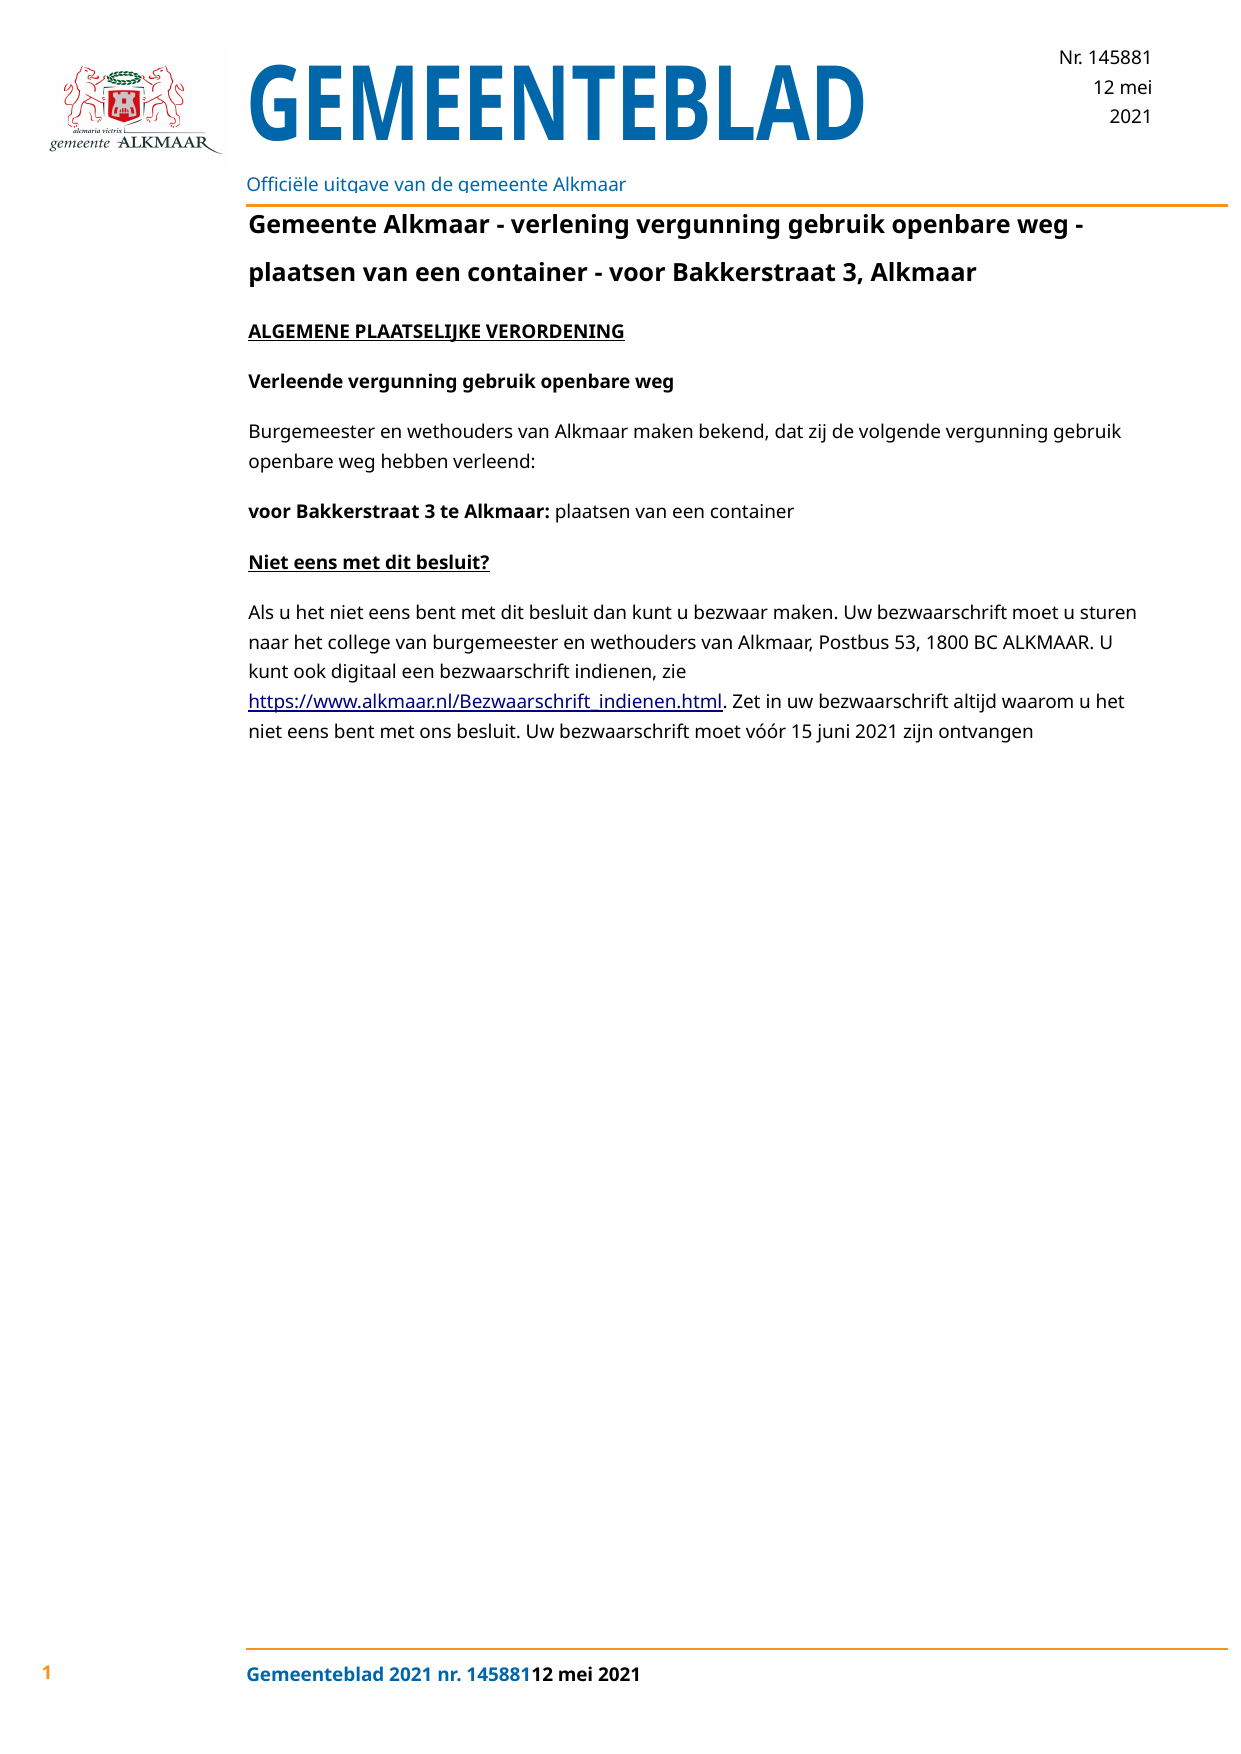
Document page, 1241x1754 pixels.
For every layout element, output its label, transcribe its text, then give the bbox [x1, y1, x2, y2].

text ALGEMENE PLAATSELIJKE VERORDENING [248, 318, 1152, 344]
text Als u het niet eens bent met dit besluit dan kunt u bezwaar maken. Uw bezwaarschrift moet u sturen naar het college van burgemeester en wethouders van Alkmaar, Postbus 53, 1800 BC ALKMAAR. U kunt ook digitaal een bezwaarschrift indienen, zie https://www.alkmaar.nl/Bezwaarschrift_indienen.html. Zet in uw bezwaarschrift altijd waarom u het niet eens bent met ons besluit. Uw bezwaarschrift moet vóór 15 juni 2021 zijn ontvangen [248, 599, 1152, 744]
picture [41, 47, 231, 172]
text voor Bakkerstraat 3 te Alkmaar: plaatsen van een container [248, 499, 1152, 524]
text Gemeente Alkmaar - verlening vergunning gebruik openbare weg - plaatsen van een container - voor Bakkerstraat 3, Alkmaar [248, 207, 1152, 288]
text Verleende vergunning gebruik openbare weg [248, 368, 1152, 394]
text Niet eens met dit besluit? [248, 549, 1152, 575]
text Burgemeester en wethouders van Alkmaar maken bekend, dat zij de volgende vergunning gebruik openbare weg hebben verleend: [248, 419, 1152, 474]
